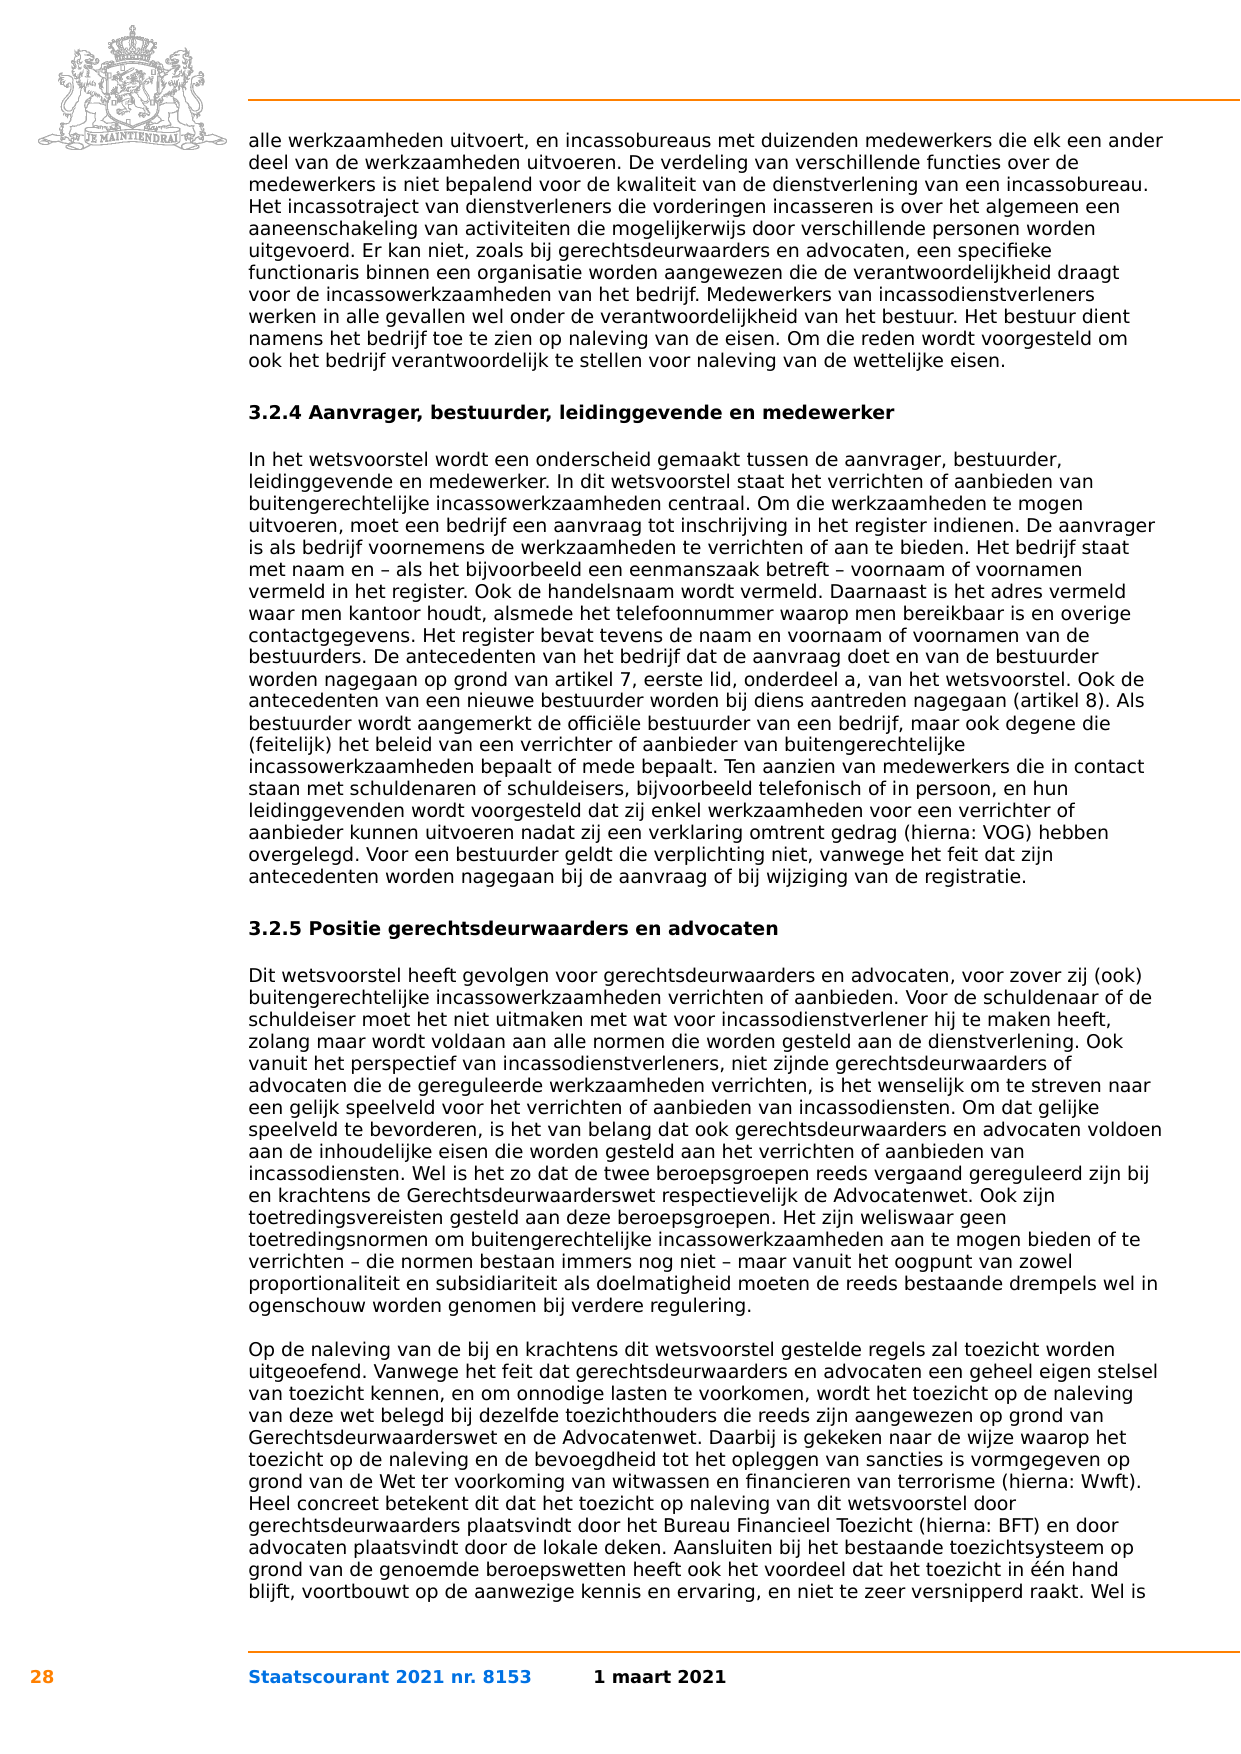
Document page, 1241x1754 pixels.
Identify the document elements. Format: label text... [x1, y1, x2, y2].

text Op de naleving van de bij en krachtens dit wetsvoorstel gestelde regels zal toezicht worden uitgeoefend. Vanwege het feit dat gerechtsdeurwaarders en advocaten een geheel eigen stelsel van toezicht kennen, en om onnodige lasten te voorkomen, wordt het toezicht op de naleving van deze wet belegd bij dezelfde toezichthouders die reeds zijn aangewezen op grond van Gerechtsdeurwaarderswet en de Advocatenwet. Daarbij is gekeken naar de wijze waarop het toezicht op de naleving en de bevoegdheid tot het opleggen van sancties is vormgegeven op grond van de Wet ter voorkoming van witwassen en financieren van terrorisme (hierna: Wwft). [248, 1339, 1163, 1493]
text In het wetsvoorstel wordt een onderscheid gemaakt tussen de aanvrager, bestuurder, leidinggevende en medewerker. In dit wetsvoorstel staat het verrichten of aanbieden van buitengerechtelijke incassowerkzaamheden centraal. Om die werkzaamheden te mogen uitvoeren, moet een bedrijf een aanvraag tot inschrijving in het register indienen. De aanvrager is als bedrijf voornemens de werkzaamheden te verrichten of aan te bieden. Het bedrijf staat met naam en – als het bijvoorbeeld een eenmanszaak betreft – voornaam of voornamen vermeld in het register. Ook de handelsnaam wordt vermeld. Daarnaast is het adres vermeld waar men kantoor houdt, alsmede het telefoonnummer waarop men bereikbaar is en overige contactgegevens. Het register bevat tevens de naam en voornaam of voornamen van de bestuurders. De antecedenten van het bedrijf dat de aanvraag doet en van de bestuurder worden nagegaan op grond van artikel 7, eerste lid, onderdeel a, van het wetsvoorstel. Ook de antecedenten van een nieuwe bestuurder worden bij diens aantreden nagegaan (artikel 8). Als bestuurder wordt aangemerkt de officiële bestuurder van een bedrijf, maar ook degene die (feitelijk) het beleid van een verrichter of aanbieder van buitengerechtelijke incassowerkzaamheden bepaalt of mede bepaalt. Ten aanzien van medewerkers die in contact staan met schuldenaren of schuldeisers, bijvoorbeeld telefonisch of in persoon, en hun leidinggevenden wordt voorgesteld dat zij enkel werkzaamheden voor een verrichter of aanbieder kunnen uitvoeren nadat zij een verklaring omtrent gedrag (hierna: VOG) hebben overgelegd. Voor een bestuurder geldt die verplichting niet, vanwege het feit dat zijn antecedenten worden nagegaan bij de aanvraag of bij wijziging van de registratie. [248, 449, 1163, 888]
subtitle 3.2.5 Positie gerechtsdeurwaarders en advocaten [248, 918, 1163, 940]
text alle werkzaamheden uitvoert, en incassobureaus met duizenden medewerkers die elk een ander deel van de werkzaamheden uitvoeren. De verdeling van verschillende functies over de medewerkers is niet bepalend voor de kwaliteit van de dienstverlening van een incassobureau. Het incassotraject van dienstverleners die vorderingen incasseren is over het algemeen een aaneenschakeling van activiteiten die mogelijkerwijs door verschillende personen worden uitgevoerd. Er kan niet, zoals bij gerechtsdeurwaarders en advocaten, een specifieke functionaris binnen een organisatie worden aangewezen die de verantwoordelijkheid draagt voor de incassowerkzaamheden van het bedrijf. Medewerkers van incassodienstverleners werken in alle gevallen wel onder de verantwoordelijkheid van het bestuur. Het bestuur dient namens het bedrijf toe te zien op naleving van de eisen. Om die reden wordt voorgesteld om ook het bedrijf verantwoordelijk te stellen voor naleving van de wettelijke eisen. [248, 130, 1163, 372]
picture [38, 25, 227, 150]
subtitle 3.2.4 Aanvrager, bestuurder, leidinggevende en medewerker [248, 402, 1163, 424]
text Dit wetsvoorstel heeft gevolgen voor gerechtsdeurwaarders en advocaten, voor zover zij (ook) buitengerechtelijke incassowerkzaamheden verrichten of aanbieden. Voor de schuldenaar of de schuldeiser moet het niet uitmaken met wat voor incassodienstverlener hij te maken heeft, zolang maar wordt voldaan aan alle normen die worden gesteld aan de dienstverlening. Ook vanuit het perspectief van incassodienstverleners, niet zijnde gerechtsdeurwaarders of advocaten die de gereguleerde werkzaamheden verrichten, is het wenselijk om te streven naar een gelijk speelveld voor het verrichten of aanbieden van incassodiensten. Om dat gelijke speelveld te bevorderen, is het van belang dat ook gerechtsdeurwaarders en advocaten voldoen aan de inhoudelijke eisen die worden gesteld aan het verrichten of aanbieden van incassodiensten. Wel is het zo dat de twee beroepsgroepen reeds vergaand gereguleerd zijn bij en krachtens de Gerechtsdeurwaarderswet respectievelijk de Advocatenwet. Ook zijn toetredingsvereisten gesteld aan deze beroepsgroepen. Het zijn weliswaar geen toetredingsnormen om buitengerechtelijke incassowerkzaamheden aan te mogen bieden of te verrichten – die normen bestaan immers nog niet – maar vanuit het oogpunt van zowel proportionaliteit en subsidiariteit als doelmatigheid moeten de reeds bestaande drempels wel in ogenschouw worden genomen bij verdere regulering. [248, 965, 1163, 1317]
text Heel concreet betekent dit dat het toezicht op naleving van dit wetsvoorstel door gerechtsdeurwaarders plaatsvindt door het Bureau Financieel Toezicht (hierna: BFT) en door advocaten plaatsvindt door de lokale deken. Aansluiten bij het bestaande toezichtsysteem op grond van de genoemde beroepswetten heeft ook het voordeel dat het toezicht in één hand blijft, voortbouwt op de aanwezige kennis en ervaring, en niet te zeer versnipperd raakt. Wel is [248, 1493, 1163, 1602]
